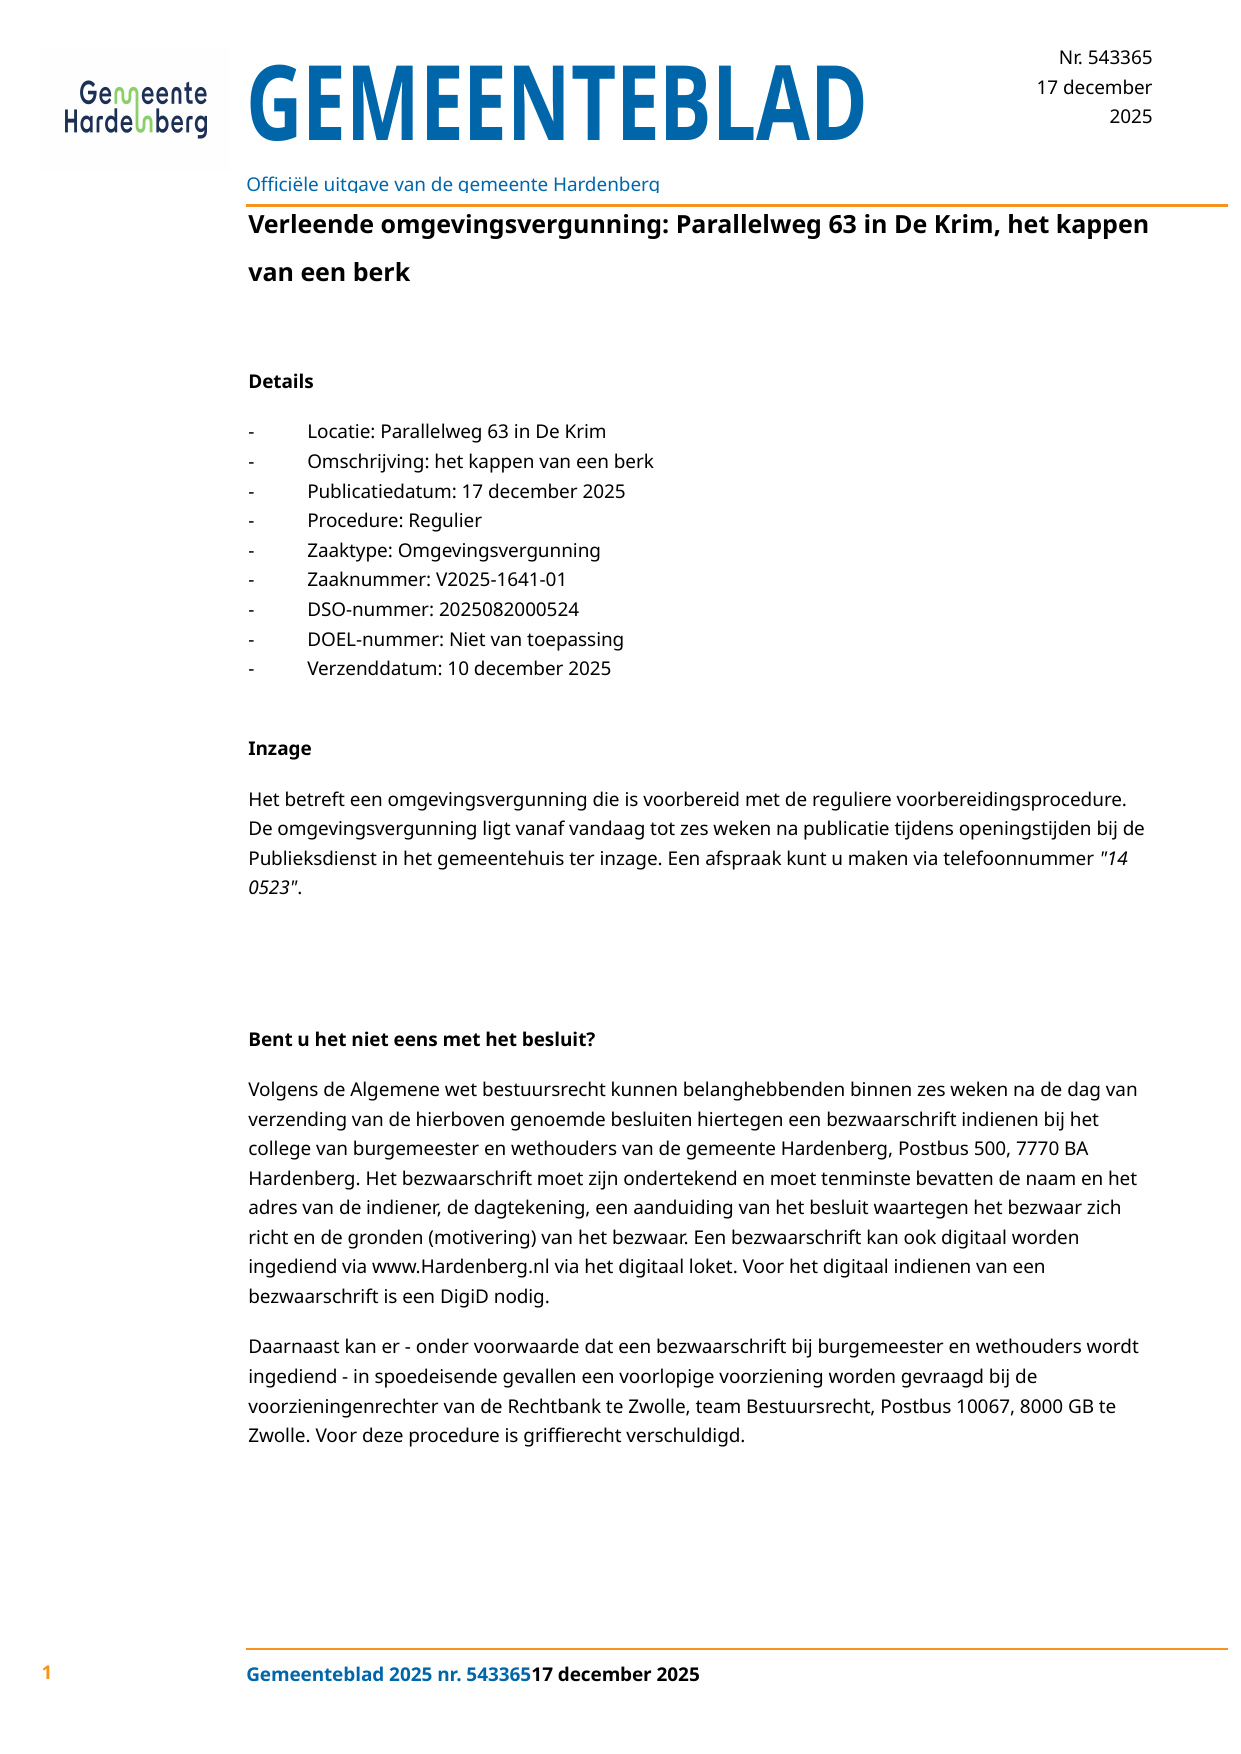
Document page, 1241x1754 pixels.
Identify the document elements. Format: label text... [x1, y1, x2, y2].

list Zaaknummer: V2025-1641-01 [248, 567, 1152, 592]
picture [41, 47, 231, 172]
list DOEL-nummer: Niet van toepassing [248, 626, 1152, 652]
list Zaaktype: Omgevingsvergunning [248, 537, 1152, 563]
list Procedure: Regulier [248, 507, 1152, 533]
text Inzage [248, 735, 1152, 761]
list DSO-nummer: 2025082000524 [248, 596, 1152, 622]
text Bent u het niet eens met het besluit? [248, 1026, 1152, 1052]
text Volgens de Algemene wet bestuursrecht kunnen belanghebbenden binnen zes weken na de dag van verzending van de hierboven genoemde besluiten hiertegen een bezwaarschrift indienen bij het college van burgemeester en wethouders van de gemeente Hardenberg, Postbus 500, 7770 BA Hardenberg. Het bezwaarschrift moet zijn ondertekend en moet tenminste bevatten de naam en het adres van de indiener, de dagtekening, een aanduiding van het besluit waartegen het bezwaar zich richt en de gronden (motivering) van het bezwaar. Een bezwaarschrift kan ook digitaal worden ingediend via www.Hardenberg.nl via het digitaal loket. Voor het digitaal indienen van een bezwaarschrift is een DigiD nodig. [248, 1076, 1152, 1309]
text Verleende omgevingsvergunning: Parallelweg 63 in De Krim, het kappen van een berk [248, 207, 1152, 288]
list Verzenddatum: 10 december 2025 [248, 655, 1152, 681]
text Details [248, 368, 1152, 394]
list Omschrijving: het kappen van een berk [248, 448, 1152, 474]
list Publicatiedatum: 17 december 2025 [248, 478, 1152, 504]
list Locatie: Parallelweg 63 in De Krim [248, 419, 1152, 444]
text Het betreft een omgevingsvergunning die is voorbereid met de reguliere voorbereidingsprocedure. De omgevingsvergunning ligt vanaf vandaag tot zes weken na publicatie tijdens openingstijden bij de Publieksdienst in het gemeentehuis ter inzage. Een afspraak kunt u maken via telefoonnummer "14 0523". [248, 786, 1152, 900]
text Daarnaast kan er - onder voorwaarde dat een bezwaarschrift bij burgemeester en wethouders wordt ingediend - in spoedeisende gevallen een voorlopige voorziening worden gevraagd bij de voorzieningenrechter van de Rechtbank te Zwolle, team Bestuursrecht, Postbus 10067, 8000 GB te Zwolle. Voor deze procedure is griffierecht verschuldigd. [248, 1334, 1152, 1448]
